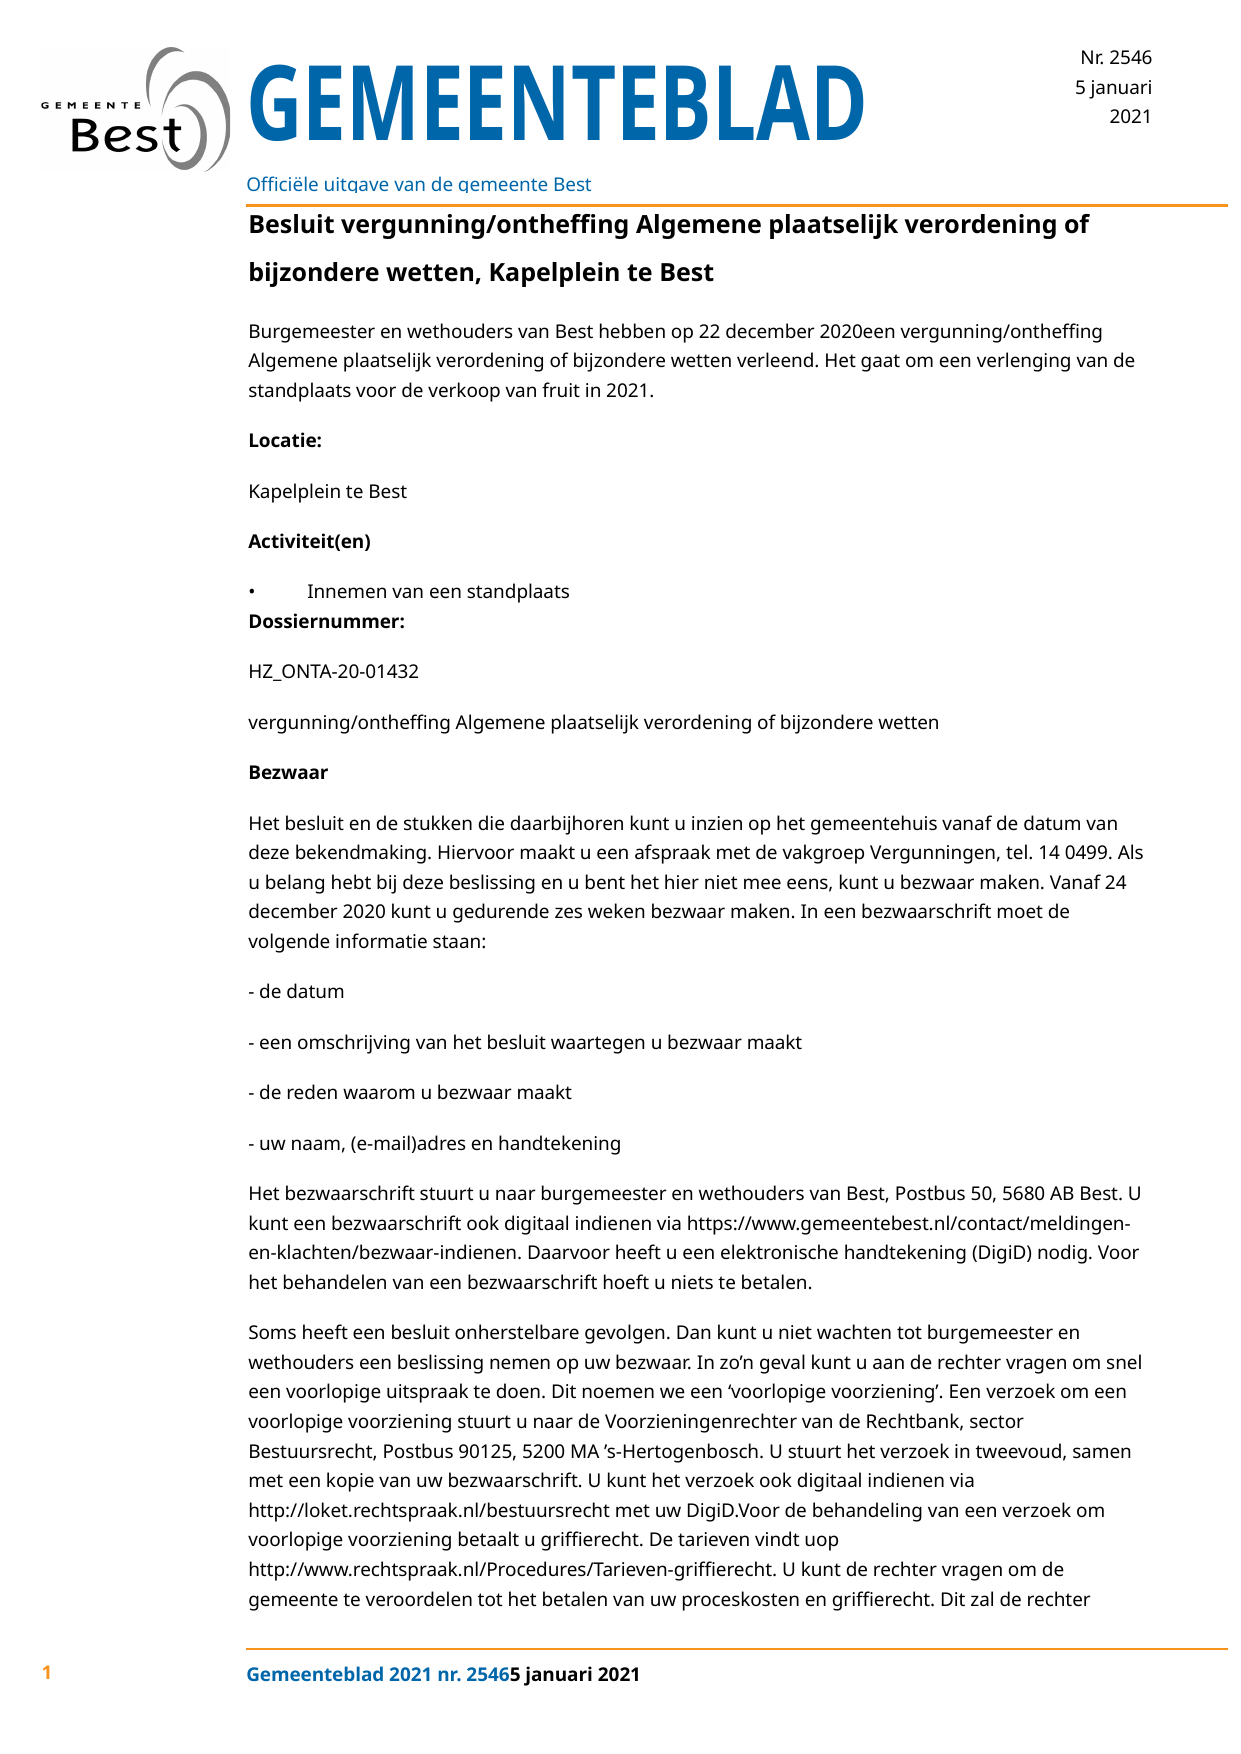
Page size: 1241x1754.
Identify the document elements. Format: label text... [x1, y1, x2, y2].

text - uw naam, (e-mail)adres en handtekening [248, 1130, 1152, 1156]
text Het bezwaarschrift stuurt u naar burgemeester en wethouders van Best, Postbus 50, 5680 AB Best. U kunt een bezwaarschrift ook digitaal indienen via https://www.gemeentebest.nl/contact/meldingen-en-klachten/bezwaar-indienen. Daarvoor heeft u een elektronische handtekening (DigiD) nodig. Voor het behandelen van een bezwaarschrift hoeft u niets te betalen. [248, 1180, 1152, 1295]
text HZ_ONTA-20-01432 [248, 659, 1152, 684]
list Innemen van een standplaats [248, 579, 1152, 604]
text Besluit vergunning/ontheffing Algemene plaatselijk verordening of bijzondere wetten, Kapelplein te Best [248, 207, 1152, 288]
text Locatie: [248, 427, 1152, 453]
picture [41, 47, 231, 172]
text Burgemeester en wethouders van Best hebben op 22 december 2020een vergunning/ontheffing Algemene plaatselijk verordening of bijzondere wetten verleend. Het gaat om een verlenging van de standplaats voor de verkoop van fruit in 2021. [248, 318, 1152, 403]
text Kapelplein te Best [248, 478, 1152, 504]
text - een omschrijving van het besluit waartegen u bezwaar maakt [248, 1029, 1152, 1055]
text Dossiernummer: [248, 608, 1152, 634]
text - de reden waarom u bezwaar maakt [248, 1079, 1152, 1105]
text Soms heeft een besluit onherstelbare gevolgen. Dan kunt u niet wachten tot burgemeester en wethouders een beslissing nemen op uw bezwaar. In zo’n geval kunt u aan de rechter vragen om snel een voorlopige uitspraak te doen. Dit noemen we een ‘voorlopige voorziening’. Een verzoek om een voorlopige voorziening stuurt u naar de Voorzieningenrechter van de Rechtbank, sector Bestuursrecht, Postbus 90125, 5200 MA ’s-Hertogenbosch. U stuurt het verzoek in tweevoud, samen met een kopie van uw bezwaarschrift. U kunt het verzoek ook digitaal indienen via http://loket.rechtspraak.nl/bestuursrecht met uw DigiD.Voor de behandeling van een verzoek om voorlopige voorziening betaalt u griffierecht. De tarieven vindt uop http://www.rechtspraak.nl/Procedures/Tarieven-griffierecht. U kunt de rechter vragen om de gemeente te veroordelen tot het betalen van uw proceskosten en griffierecht. Dit zal de rechter [248, 1319, 1152, 1612]
text - de datum [248, 979, 1152, 1004]
text vergunning/ontheffing Algemene plaatselijk verordening of bijzondere wetten [248, 709, 1152, 735]
text Bezwaar [248, 759, 1152, 785]
text Het besluit en de stukken die daarbijhoren kunt u inzien op het gemeentehuis vanaf de datum van deze bekendmaking. Hiervoor maakt u een afspraak met de vakgroep Vergunningen, tel. 14 0499. Als u belang hebt bij deze beslissing en u bent het hier niet mee eens, kunt u bezwaar maken. Vanaf 24 december 2020 kunt u gedurende zes weken bezwaar maken. In een bezwaarschrift moet de volgende informatie staan: [248, 810, 1152, 954]
text Activiteit(en) [248, 528, 1152, 554]
